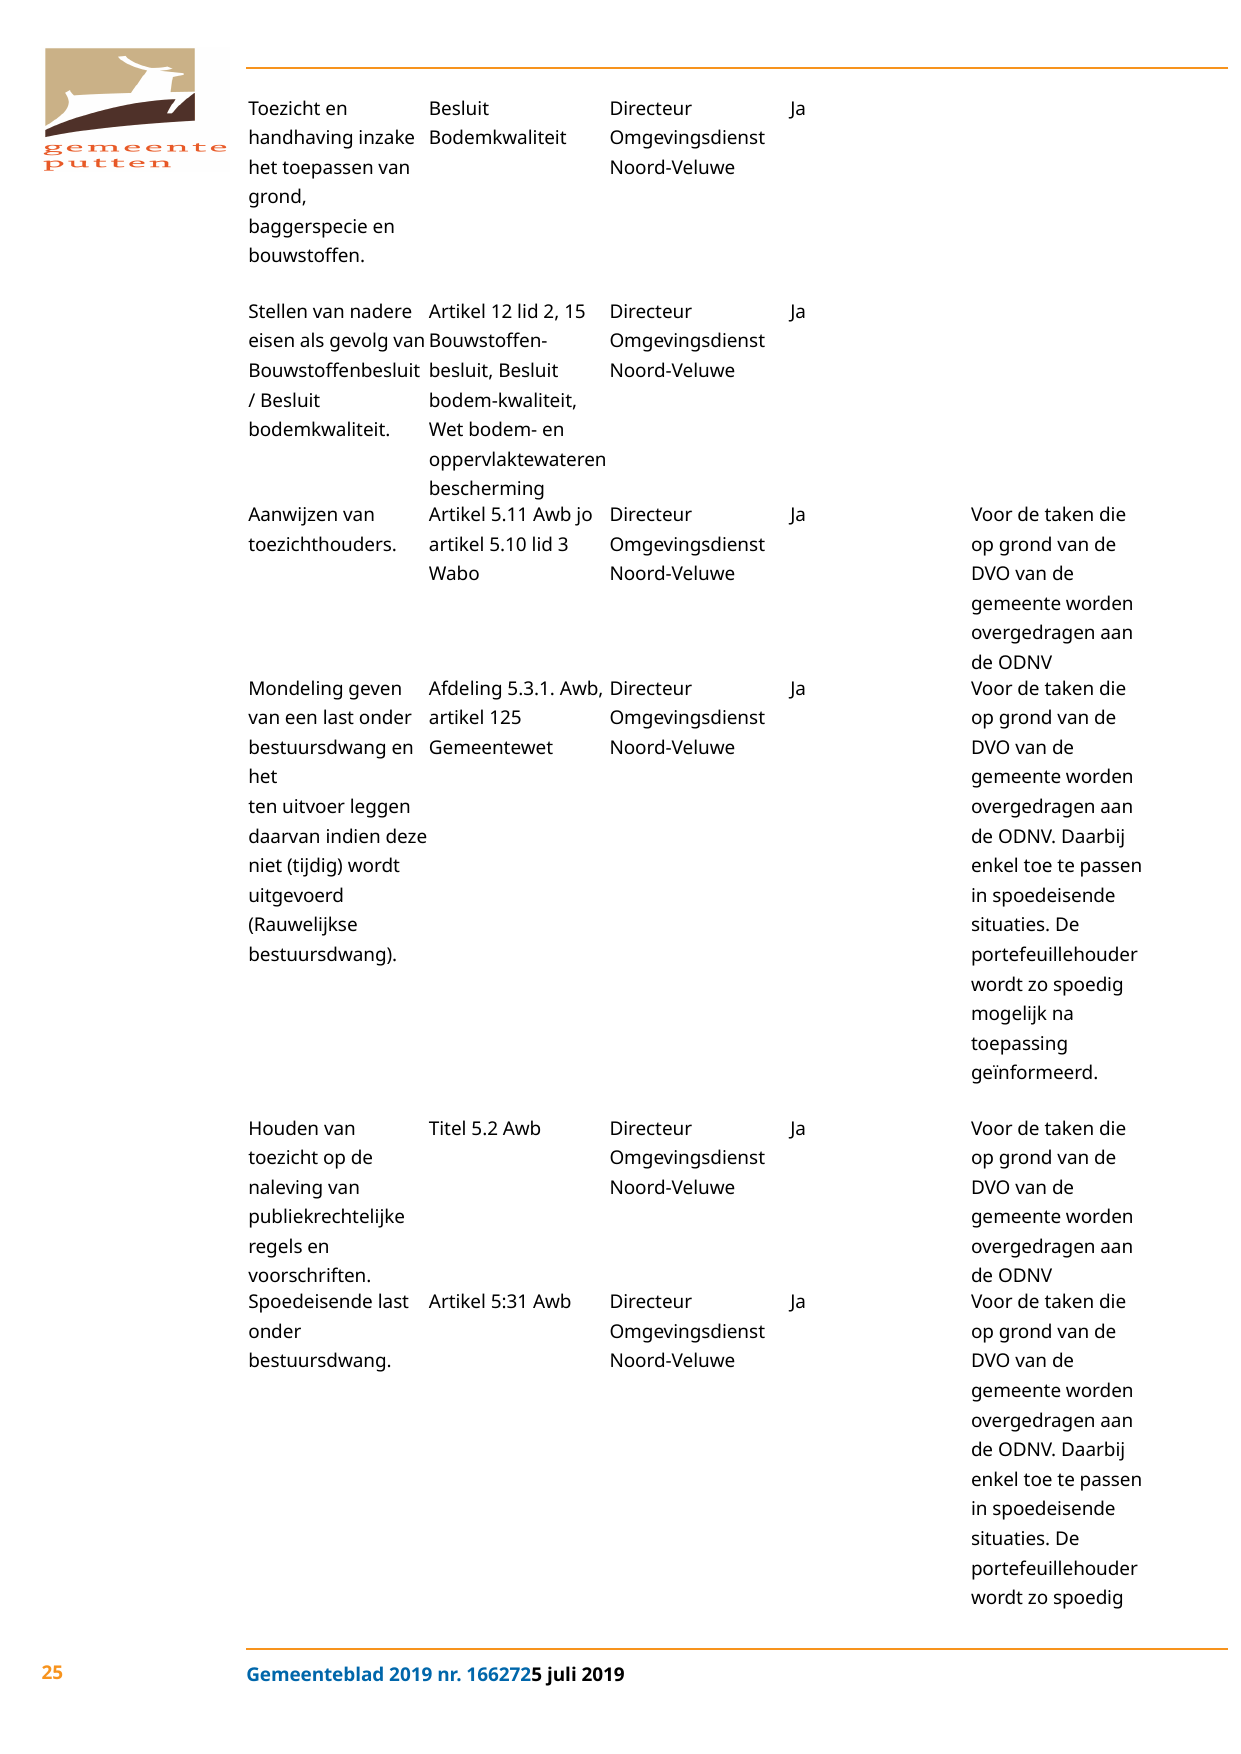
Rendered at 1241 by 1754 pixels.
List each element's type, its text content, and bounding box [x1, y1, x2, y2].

table_cell Directeur Omgevingsdienst Noord-Veluwe [609, 501, 790, 675]
table_cell Titel 5.2 Awb [429, 1115, 609, 1288]
picture [41, 47, 231, 172]
table_cell Voor de taken die op grond van de DVO van de gemeente worden overgedragen aan de ODNV [971, 501, 1152, 675]
table_cell Stellen van nadere eisen als gevolg van Bouwstoffenbesluit / Besluit bodemkwaliteit. [248, 298, 429, 501]
table_cell Artikel 5.11 Awb jo artikel 5.10 lid 3 Wabo [429, 501, 609, 675]
table_cell Ja [790, 298, 971, 501]
table_cell Mondeling geven van een last onder bestuursdwang en het ten uitvoer leggen daarvan indien deze niet (tijdig) wordt uitgevoerd (Rauwelijkse bestuursdwang). [248, 675, 429, 1115]
table_cell Besluit Bodemkwaliteit [429, 95, 609, 298]
table_cell [971, 298, 1152, 501]
table_cell Directeur Omgevingsdienst Noord-Veluwe [609, 298, 790, 501]
table_cell Toezicht en handhaving inzake het toepassen van grond, baggerspecie en bouwstoffen. [248, 95, 429, 298]
table_cell Ja [790, 675, 971, 1115]
table_cell Ja [790, 501, 971, 675]
table_cell Voor de taken die op grond van de DVO van de gemeente worden overgedragen aan de ODNV [971, 1115, 1152, 1288]
table_cell Directeur Omgevingsdienst Noord-Veluwe [609, 1289, 790, 1610]
table_cell Directeur Omgevingsdienst Noord-Veluwe [609, 1115, 790, 1288]
table_cell Aanwijzen van toezichthouders. [248, 501, 429, 675]
table_cell Directeur Omgevingsdienst Noord-Veluwe [609, 95, 790, 298]
table_cell Artikel 5:31 Awb [429, 1289, 609, 1610]
table_cell Directeur Omgevingsdienst Noord-Veluwe [609, 675, 790, 1115]
table_cell Spoedeisende last onder bestuursdwang. [248, 1289, 429, 1610]
table_cell Houden van toezicht op de naleving van publiekrechtelijke regels en voorschriften. [248, 1115, 429, 1288]
table_cell Voor de taken die op grond van de DVO van de gemeente worden overgedragen aan de ODNV. Daarbij enkel toe te passen in spoedeisende situaties. De portefeuillehouder wordt zo spoedig mogelijk na toepassing geïnformeerd. [971, 675, 1152, 1115]
table_cell Ja [790, 95, 971, 298]
table_cell Ja [790, 1115, 971, 1288]
table_cell [971, 95, 1152, 298]
table_cell Artikel 12 lid 2, 15 Bouwstoffen- besluit, Besluit bodem-kwaliteit, Wet bodem- en oppervlaktewaterenbescherming [429, 298, 609, 501]
table_cell Afdeling 5.3.1. Awb, artikel 125 Gemeentewet [429, 675, 609, 1115]
table_cell Voor de taken die op grond van de DVO van de gemeente worden overgedragen aan de ODNV. Daarbij enkel toe te passen in spoedeisende situaties. De portefeuillehouder wordt zo spoedig [971, 1289, 1152, 1610]
table_cell Ja [790, 1289, 971, 1610]
